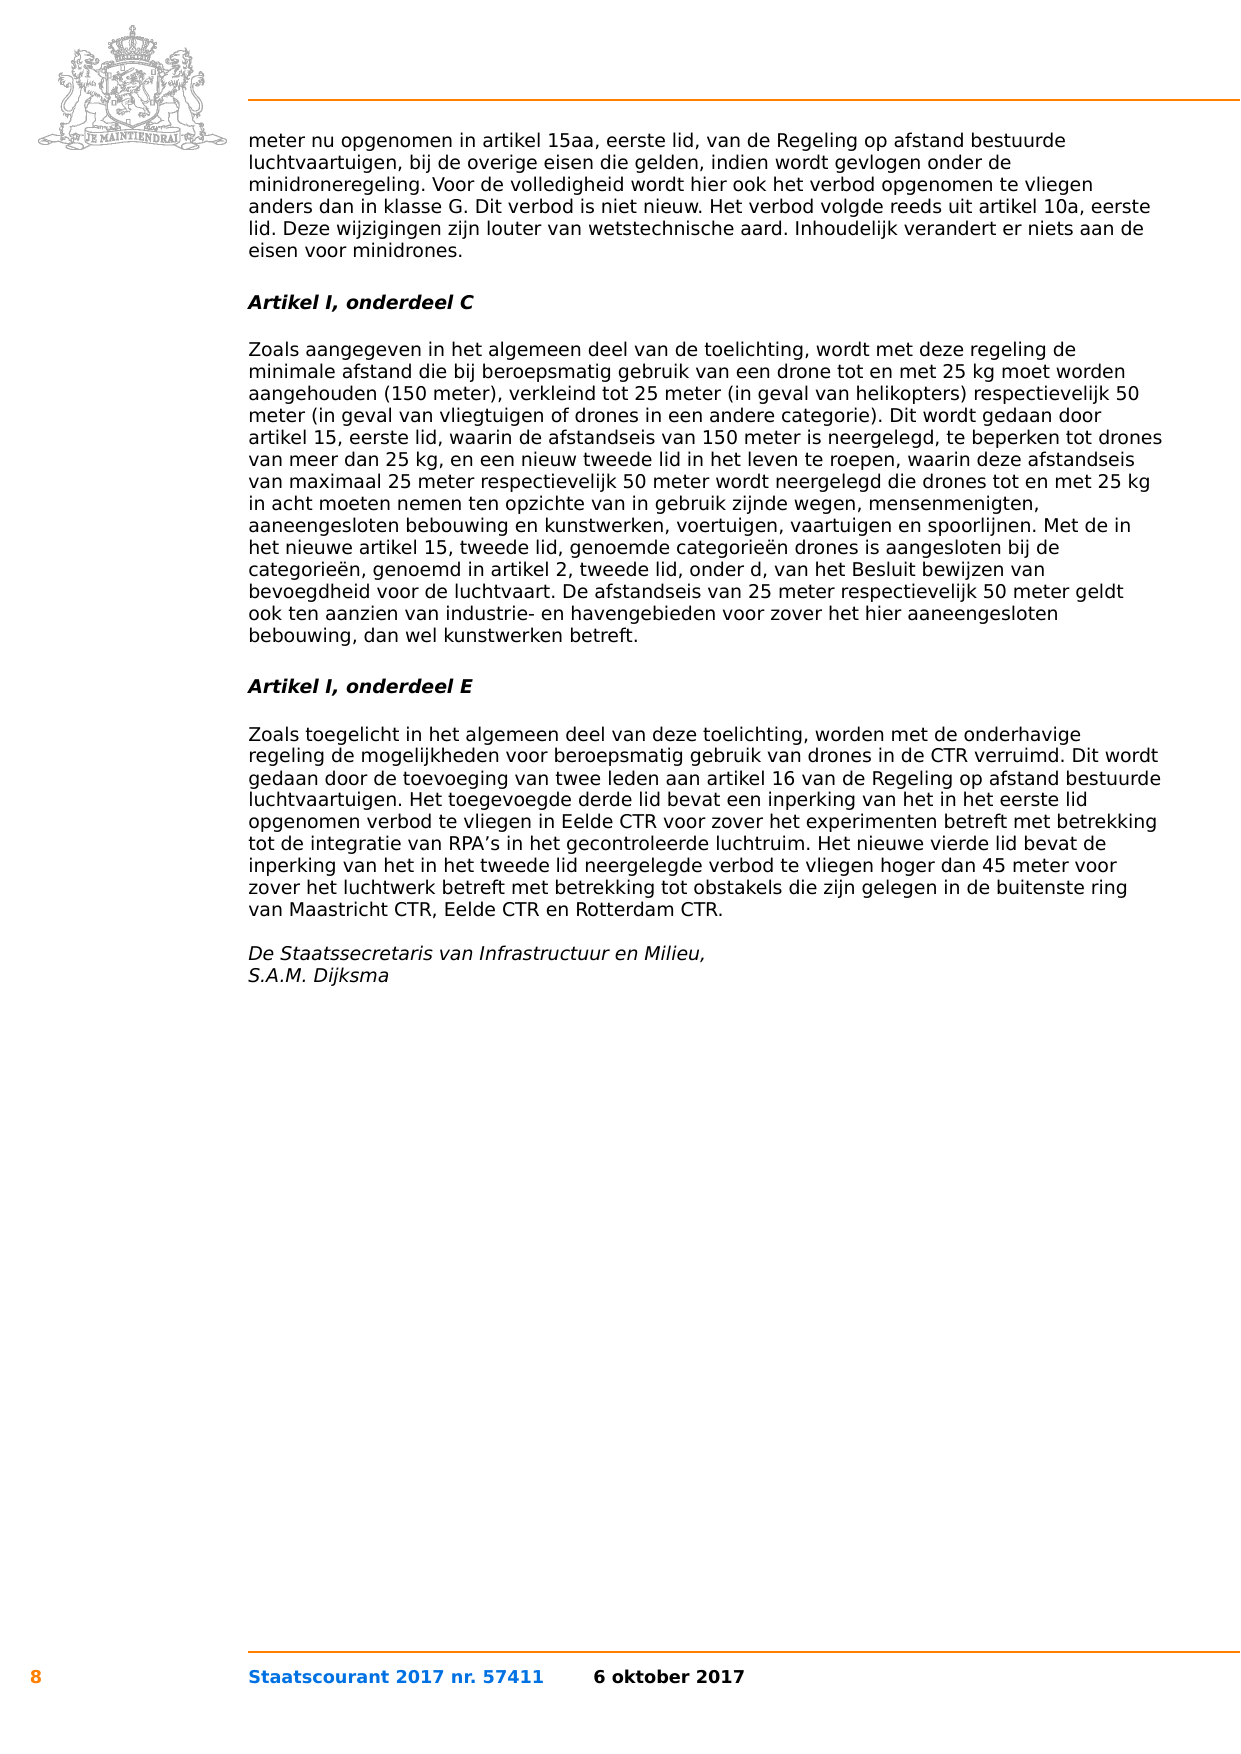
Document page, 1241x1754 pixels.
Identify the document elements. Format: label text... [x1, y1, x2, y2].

text De Staatssecretaris van Infrastructuur en Milieu, S.A.M. Dijksma [248, 943, 1163, 987]
text Zoals toegelicht in het algemeen deel van deze toelichting, worden met de onderhavige regeling de mogelijkheden voor beroepsmatig gebruik van drones in de CTR verruimd. Dit wordt gedaan door de toevoeging van twee leden aan artikel 16 van de Regeling op afstand bestuurde luchtvaartuigen. Het toegevoegde derde lid bevat een inperking van het in het eerste lid opgenomen verbod te vliegen in Eelde CTR voor zover het experimenten betreft met betrekking tot de integratie van RPA’s in het gecontroleerde luchtruim. Het nieuwe vierde lid bevat de inperking van het in het tweede lid neergelegde verbod te vliegen hoger dan 45 meter voor zover het luchtwerk betreft met betrekking tot obstakels die zijn gelegen in de buitenste ring van Maastricht CTR, Eelde CTR en Rotterdam CTR. [248, 723, 1163, 921]
text meter nu opgenomen in artikel 15aa, eerste lid, van de Regeling op afstand bestuurde luchtvaartuigen, bij de overige eisen die gelden, indien wordt gevlogen onder de minidroneregeling. Voor de volledigheid wordt hier ook het verbod opgenomen te vliegen anders dan in klasse G. Dit verbod is niet nieuw. Het verbod volgde reeds uit artikel 10a, eerste lid. Deze wijzigingen zijn louter van wetstechnische aard. Inhoudelijk verandert er niets aan de eisen voor minidrones. [248, 130, 1163, 262]
subtitle Artikel I, onderdeel E [248, 676, 1163, 698]
subtitle Artikel I, onderdeel C [248, 292, 1163, 314]
text Zoals aangegeven in het algemeen deel van de toelichting, wordt met deze regeling de minimale afstand die bij beroepsmatig gebruik van een drone tot en met 25 kg moet worden aangehouden (150 meter), verkleind tot 25 meter (in geval van helikopters) respectievelijk 50 meter (in geval van vliegtuigen of drones in een andere categorie). Dit wordt gedaan door artikel 15, eerste lid, waarin de afstandseis van 150 meter is neergelegd, te beperken tot drones van meer dan 25 kg, en een nieuw tweede lid in het leven te roepen, waarin deze afstandseis van maximaal 25 meter respectievelijk 50 meter wordt neergelegd die drones tot en met 25 kg in acht moeten nemen ten opzichte van in gebruik zijnde wegen, mensenmenigten, aaneengesloten bebouwing en kunstwerken, voertuigen, vaartuigen en spoorlijnen. Met de in het nieuwe artikel 15, tweede lid, genoemde categorieën drones is aangesloten bij de categorieën, genoemd in artikel 2, tweede lid, onder d, van het Besluit bewijzen van bevoegdheid voor de luchtvaart. De afstandseis van 25 meter respectievelijk 50 meter geldt ook ten aanzien van industrie- en havengebieden voor zover het hier aaneengesloten bebouwing, dan wel kunstwerken betreft. [248, 339, 1163, 646]
picture [38, 25, 227, 150]
